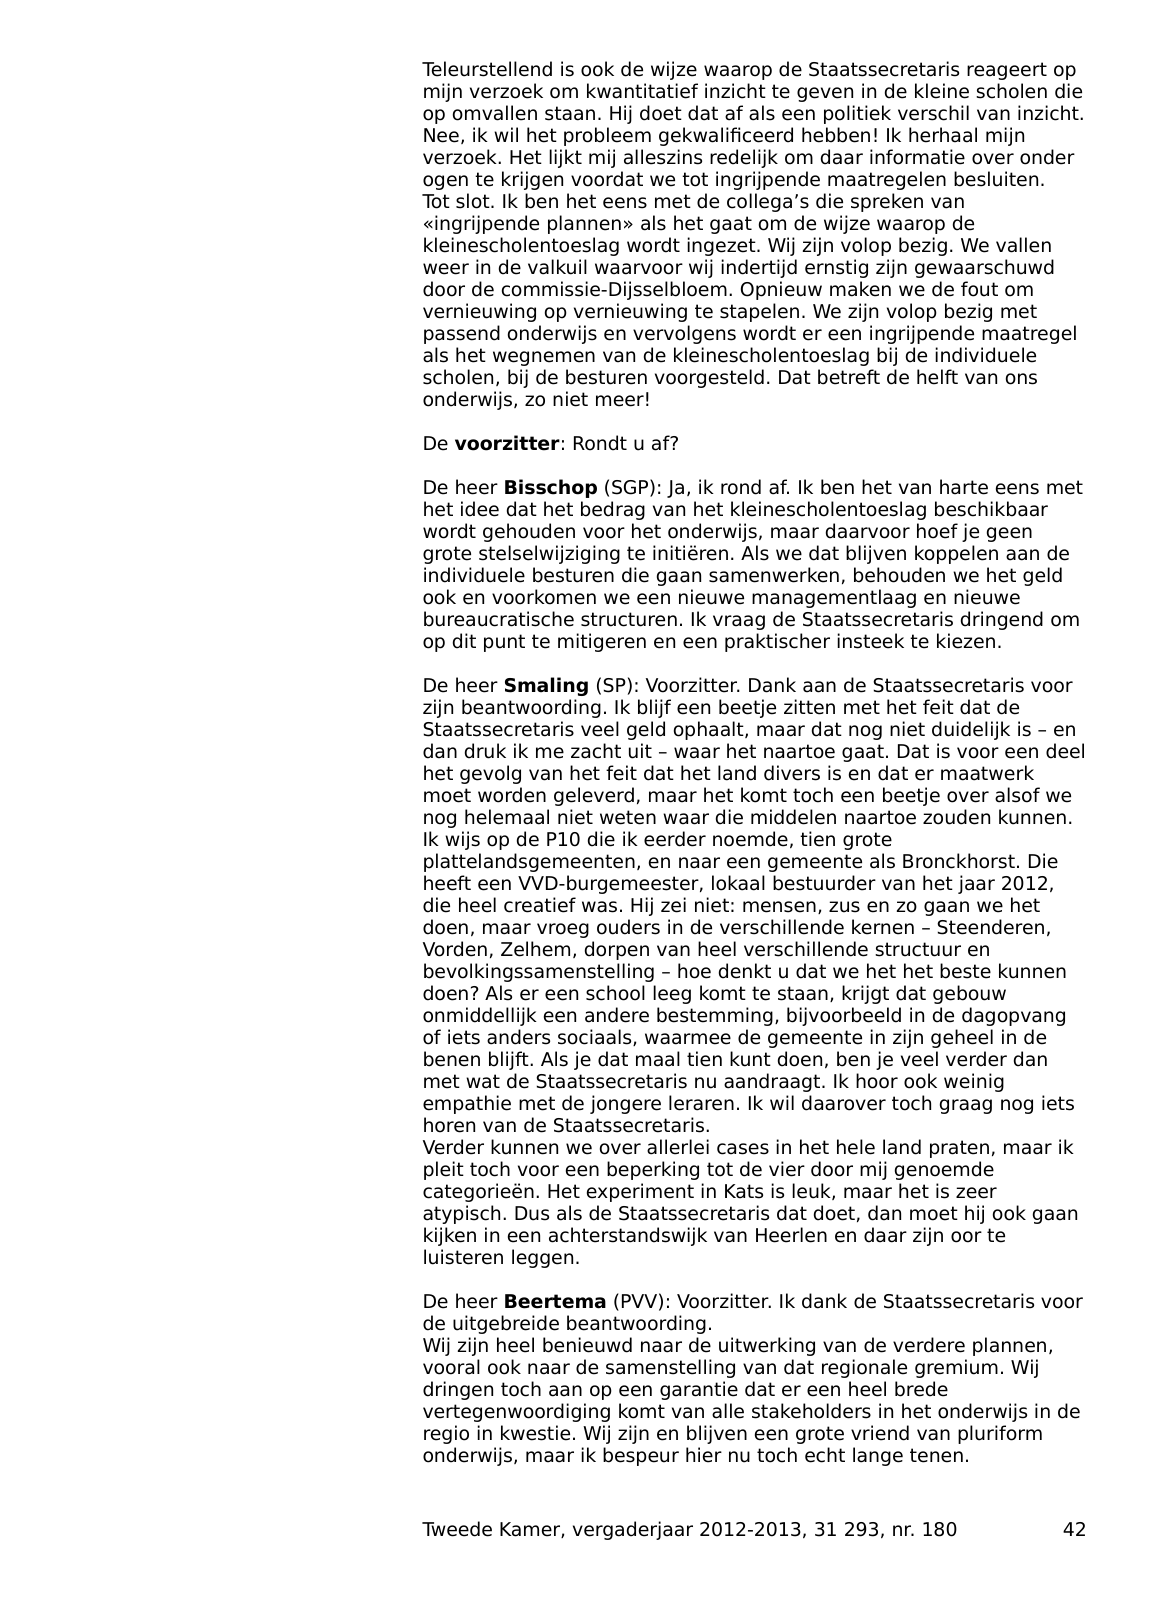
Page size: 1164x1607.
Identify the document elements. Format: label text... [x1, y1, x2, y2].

text Wij zijn heel benieuwd naar de uitwerking van de verdere plannen, vooral ook naar de samenstelling van dat regionale gremium. Wij dringen toch aan op een garantie dat er een heel brede vertegenwoordiging komt van alle stakeholders in het onderwijs in de regio in kwestie. Wij zijn en blijven een grote vriend van pluriform onderwijs, maar ik bespeur hier nu toch echt lange tenen. [422, 1335, 1087, 1467]
text Teleurstellend is ook de wijze waarop de Staatssecretaris reageert op mijn verzoek om kwantitatief inzicht te geven in de kleine scholen die op omvallen staan. Hij doet dat af als een politiek verschil van inzicht. Nee, ik wil het probleem gekwalificeerd hebben! Ik herhaal mijn verzoek. Het lijkt mij alleszins redelijk om daar informatie over onder ogen te krijgen voordat we tot ingrijpende maatregelen besluiten. [422, 59, 1087, 191]
text De heer Bisschop (SGP): Ja, ik rond af. Ik ben het van harte eens met het idee dat het bedrag van het kleinescholentoeslag beschikbaar wordt gehouden voor het onderwijs, maar daarvoor hoef je geen grote stelselwijziging te initiëren. Als we dat blijven koppelen aan de individuele besturen die gaan samenwerken, behouden we het geld ook en voorkomen we een nieuwe managementlaag en nieuwe bureaucratische structuren. Ik vraag de Staatssecretaris dringend om op dit punt te mitigeren en een praktischer insteek te kiezen. [422, 477, 1087, 653]
text Tot slot. Ik ben het eens met de collega’s die spreken van «ingrijpende plannen» als het gaat om de wijze waarop de kleinescholentoeslag wordt ingezet. Wij zijn volop bezig. We vallen weer in de valkuil waarvoor wij indertijd ernstig zijn gewaarschuwd door de commissie-Dijsselbloem. Opnieuw maken we de fout om vernieuwing op vernieuwing te stapelen. We zijn volop bezig met passend onderwijs en vervolgens wordt er een ingrijpende maatregel als het wegnemen van de kleinescholentoeslag bij de individuele scholen, bij de besturen voorgesteld. Dat betreft de helft van ons onderwijs, zo niet meer! [422, 191, 1087, 411]
text De heer Smaling (SP): Voorzitter. Dank aan de Staatssecretaris voor zijn beantwoording. Ik blijf een beetje zitten met het feit dat de Staatssecretaris veel geld ophaalt, maar dat nog niet duidelijk is – en dan druk ik me zacht uit – waar het naartoe gaat. Dat is voor een deel het gevolg van het feit dat het land divers is en dat er maatwerk moet worden geleverd, maar het komt toch een beetje over alsof we nog helemaal niet weten waar die middelen naartoe zouden kunnen. Ik wijs op de P10 die ik eerder noemde, tien grote plattelandsgemeenten, en naar een gemeente als Bronckhorst. Die heeft een VVD-burgemeester, lokaal bestuurder van het jaar 2012, die heel creatief was. Hij zei niet: mensen, zus en zo gaan we het doen, maar vroeg ouders in de verschillende kernen – Steenderen, Vorden, Zelhem, dorpen van heel verschillende structuur en bevolkingssamenstelling – hoe denkt u dat we het het beste kunnen doen? Als er een school leeg komt te staan, krijgt dat gebouw onmiddellijk een andere bestemming, bijvoorbeeld in de dagopvang of iets anders sociaals, waarmee de gemeente in zijn geheel in de benen blijft. Als je dat maal tien kunt doen, ben je veel verder dan met wat de Staatssecretaris nu aandraagt. Ik hoor ook weinig empathie met de jongere leraren. Ik wil daarover toch graag nog iets horen van de Staatssecretaris. [422, 675, 1087, 1137]
text De heer Beertema (PVV): Voorzitter. Ik dank de Staatssecretaris voor de uitgebreide beantwoording. [422, 1291, 1087, 1335]
text De voorzitter: Rondt u af? [422, 433, 1087, 455]
text Verder kunnen we over allerlei cases in het hele land praten, maar ik pleit toch voor een beperking tot de vier door mij genoemde categorieën. Het experiment in Kats is leuk, maar het is zeer atypisch. Dus als de Staatssecretaris dat doet, dan moet hij ook gaan kijken in een achterstandswijk van Heerlen en daar zijn oor te luisteren leggen. [422, 1137, 1087, 1268]
